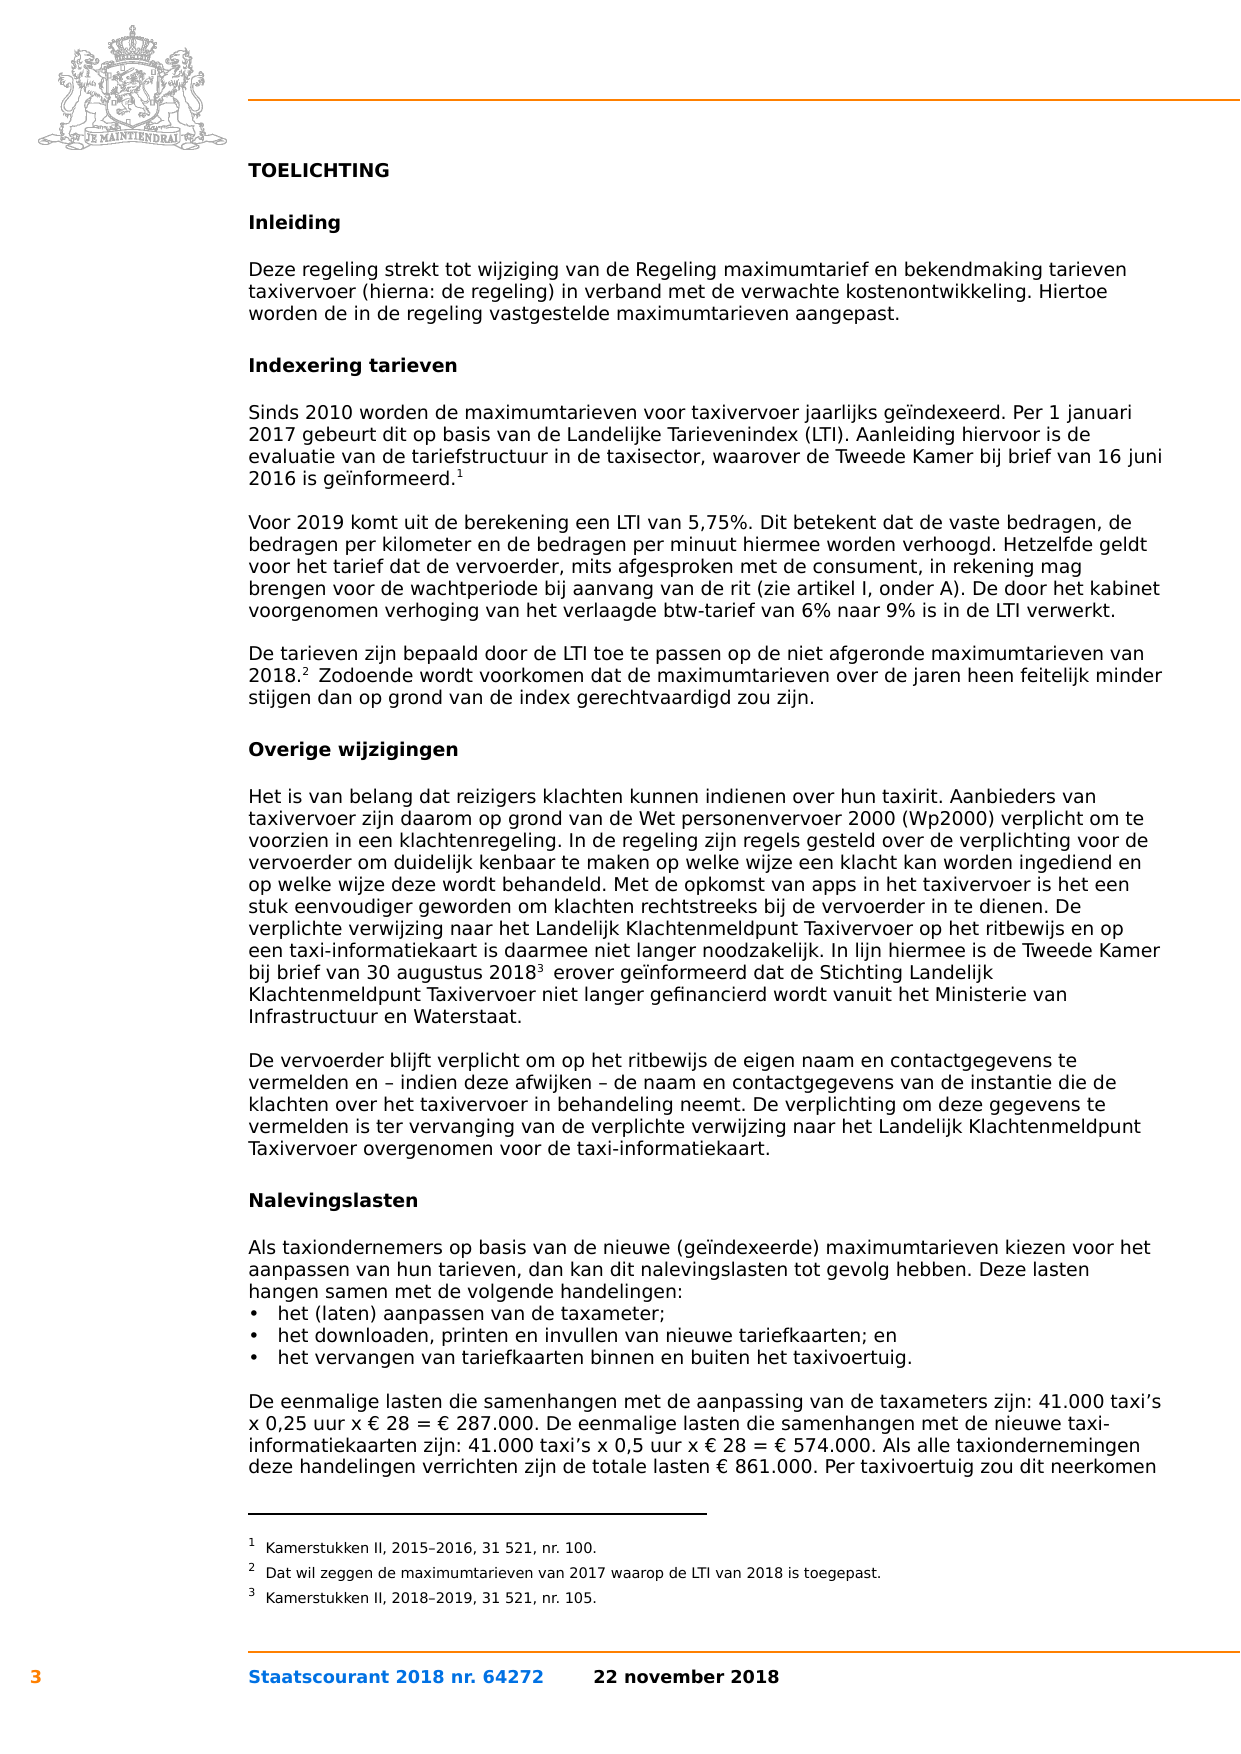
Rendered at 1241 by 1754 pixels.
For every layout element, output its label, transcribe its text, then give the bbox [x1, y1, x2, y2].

text Sinds 2010 worden de maximumtarieven voor taxivervoer jaarlijks geïndexeerd. Per 1 januari 2017 gebeurt dit op basis van de Landelijke Tarievenindex (LTI). Aanleiding hiervoor is de evaluatie van de tariefstructuur in de taxisector, waarover de Tweede Kamer bij brief van 16 juni 2016 is geïnformeerd. [248, 402, 1163, 490]
text De tarieven zijn bepaald door de LTI toe te passen op de niet afgeronde maximumtarieven van 2018. Zodoende wordt voorkomen dat de maximumtarieven over de jaren heen feitelijk minder stijgen dan op grond van de index gerechtvaardigd zou zijn. [248, 643, 1163, 709]
text De vervoerder blijft verplicht om op het ritbewijs de eigen naam en contactgegevens te vermelden en – indien deze afwijken – de naam en contactgegevens van de instantie die de klachten over het taxivervoer in behandeling neemt. De verplichting om deze gegevens te vermelden is ter vervanging van de verplichte verwijzing naar het Landelijk Klachtenmeldpunt Taxivervoer overgenomen voor de taxi-informatiekaart. [248, 1050, 1163, 1160]
text • het (laten) aanpassen van de taxameter; [248, 1303, 1163, 1325]
subtitle TOELICHTING [248, 160, 1163, 182]
subtitle Indexering tarieven [248, 355, 1163, 377]
subtitle Nalevingslasten [248, 1190, 1163, 1212]
text Het is van belang dat reizigers klachten kunnen indienen over hun taxirit. Aanbieders van taxivervoer zijn daarom op grond van de Wet personenvervoer 2000 (Wp2000) verplicht om te voorzien in een klachtenregeling. In de regeling zijn regels gesteld over de verplichting voor de vervoerder om duidelijk kenbaar te maken op welke wijze een klacht kan worden ingediend en op welke wijze deze wordt behandeld. Met de opkomst van apps in het taxivervoer is het een stuk eenvoudiger geworden om klachten rechtstreeks bij de vervoerder in te dienen. De verplichte verwijzing naar het Landelijk Klachtenmeldpunt Taxivervoer op het ritbewijs en op een taxi-informatiekaart is daarmee niet langer noodzakelijk. In lijn hiermee is de Tweede Kamer bij brief van 30 augustus 2018 erover geïnformeerd dat de Stichting Landelijk Klachtenmeldpunt Taxivervoer niet langer gefinancierd wordt vanuit het Ministerie van Infrastructuur en Waterstaat. [248, 786, 1163, 1028]
text De eenmalige lasten die samenhangen met de aanpassing van de taxameters zijn: 41.000 taxi’s x 0,25 uur x € 28 = € 287.000. De eenmalige lasten die samenhangen met de nieuwe taxi-informatiekaarten zijn: 41.000 taxi’s x 0,5 uur x € 28 = € 574.000. Als alle taxiondernemingen deze handelingen verrichten zijn de totale lasten € 861.000. Per taxivoertuig zou dit neerkomen [248, 1391, 1163, 1478]
text Als taxiondernemers op basis van de nieuwe (geïndexeerde) maximumtarieven kiezen voor het aanpassen van hun tarieven, dan kan dit nalevingslasten tot gevolg hebben. Deze lasten hangen samen met de volgende handelingen: [248, 1237, 1163, 1303]
text Deze regeling strekt tot wijziging van de Regeling maximumtarief en bekendmaking tarieven taxivervoer (hierna: de regeling) in verband met de verwachte kostenontwikkeling. Hiertoe worden de in de regeling vastgestelde maximumtarieven aangepast. [248, 259, 1163, 325]
subtitle Inleiding [248, 212, 1163, 234]
text • het vervangen van tariefkaarten binnen en buiten het taxivoertuig. [248, 1347, 1163, 1369]
text Dat wil zeggen de maximumtarieven van 2017 waarop de LTI van 2018 is toegepast. [248, 1561, 1163, 1583]
text • het downloaden, printen en invullen van nieuwe tariefkaarten; en [248, 1325, 1163, 1347]
text Kamerstukken II, 2015–2016, 31 521, nr. 100. [248, 1536, 1163, 1558]
text Voor 2019 komt uit de berekening een LTI van 5,75%. Dit betekent dat de vaste bedragen, de bedragen per kilometer en de bedragen per minuut hiermee worden verhoogd. Hetzelfde geldt voor het tarief dat de vervoerder, mits afgesproken met de consument, in rekening mag brengen voor de wachtperiode bij aanvang van de rit (zie artikel I, onder A). De door het kabinet voorgenomen verhoging van het verlaagde btw-tarief van 6% naar 9% is in de LTI verwerkt. [248, 512, 1163, 621]
text Kamerstukken II, 2018–2019, 31 521, nr. 105. [248, 1586, 1163, 1608]
subtitle Overige wijzigingen [248, 739, 1163, 761]
picture [38, 25, 227, 150]
